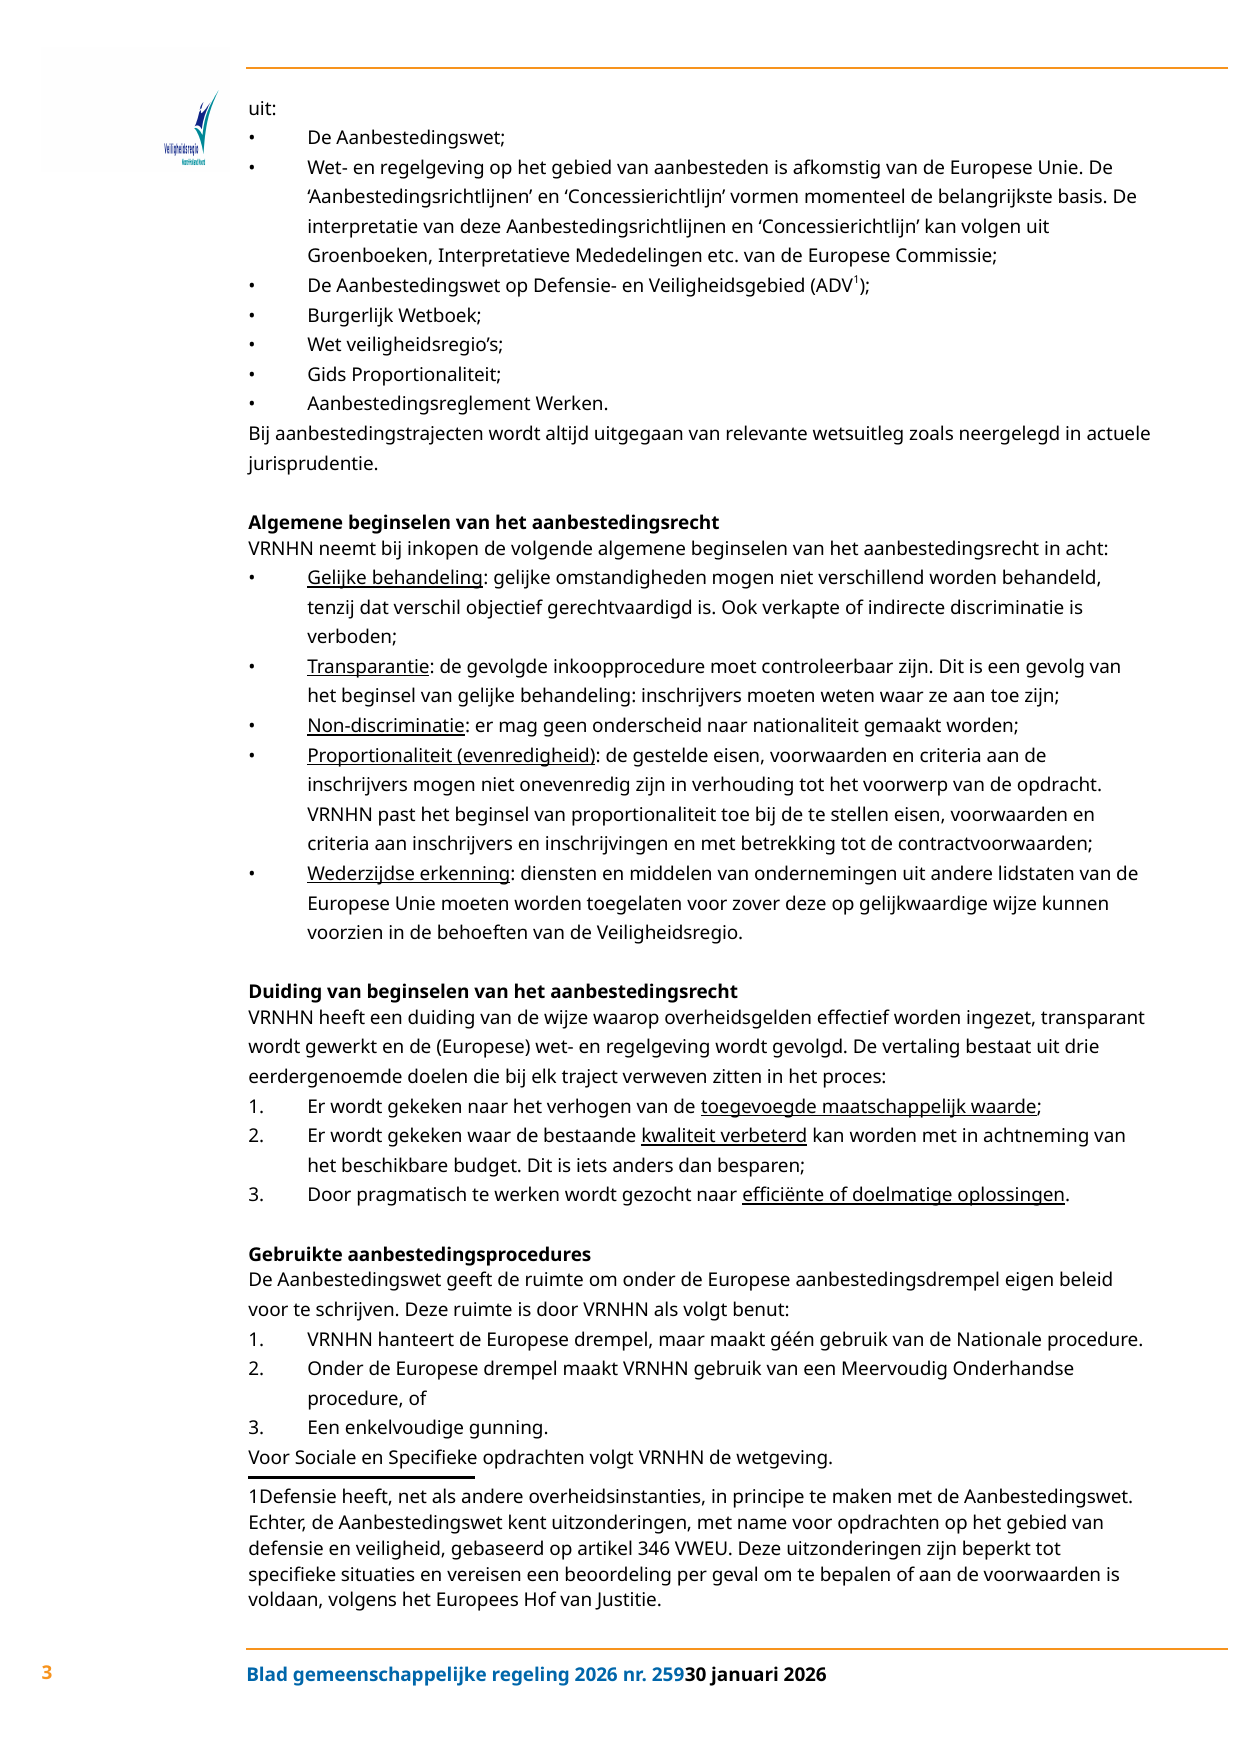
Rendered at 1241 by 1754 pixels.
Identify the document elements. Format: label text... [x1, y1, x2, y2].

list Burgerlijk Wetboek; [248, 302, 1152, 328]
text Bij aanbestedingstrajecten wordt altijd uitgegaan van relevante wetsuitleg zoals neergelegd in actuele jurisprudentie. [248, 420, 1152, 476]
text Voor Sociale en Specifieke opdrachten volgt VRNHN de wetgeving. [248, 1444, 1152, 1470]
list Defensie heeft, net als andere overheidsinstanties, in principe te maken met de Aanbestedingswet. Echter, de Aanbestedingswet kent uitzonderingen, met name voor opdrachten op het gebied van defensie en veiligheid, gebaseerd op artikel 346 VWEU. Deze uitzonderingen zijn beperkt tot specifieke situaties en vereisen een beoordeling per geval om te bepalen of aan de voorwaarden is voldaan, volgens het Europees Hof van Justitie. [248, 1483, 1152, 1612]
text Duiding van beginselen van het aanbestedingsrecht [248, 978, 1152, 1004]
text Algemene beginselen van het aanbestedingsrecht [248, 509, 1152, 535]
list Non-discriminatie: er mag geen onderscheid naar nationaliteit gemaakt worden; [248, 712, 1152, 738]
text uit: [248, 95, 1152, 121]
list Gelijke behandeling: gelijke omstandigheden mogen niet verschillend worden behandeld, tenzij dat verschil objectief gerechtvaardigd is. Ook verkapte of indirecte discriminatie is verboden; [248, 564, 1152, 649]
list Wederzijdse erkenning: diensten en middelen van ondernemingen uit andere lidstaten van de Europese Unie moeten worden toegelaten voor zover deze op gelijkwaardige wijze kunnen voorzien in de behoeften van de Veiligheidsregio. [248, 860, 1152, 945]
list Transparantie: de gevolgde inkoopprocedure moet controleerbaar zijn. Dit is een gevolg van het beginsel van gelijke behandeling: inschrijvers moeten weten waar ze aan toe zijn; [248, 653, 1152, 708]
text De Aanbestedingswet geeft de ruimte om onder de Europese aanbestedingsdrempel eigen beleid voor te schrijven. Deze ruimte is door VRNHN als volgt benut: [248, 1267, 1152, 1322]
list Wet- en regelgeving op het gebied van aanbesteden is afkomstig van de Europese Unie. De ‘Aanbestedingsrichtlijnen’ en ‘Concessierichtlijn’ vormen momenteel de belangrijkste basis. De interpretatie van deze Aanbestedingsrichtlijnen en ‘Concessierichtlijn’ kan volgen uit Groenboeken, Interpretatieve Mededelingen etc. van de Europese Commissie; [248, 154, 1152, 268]
list Door pragmatisch te werken wordt gezocht naar efficiënte of doelmatige oplossingen. [248, 1182, 1152, 1207]
list De Aanbestedingswet; [248, 124, 1152, 150]
list Er wordt gekeken naar het verhogen van de toegevoegde maatschappelijk waarde; [248, 1093, 1152, 1119]
list De Aanbestedingswet op Defensie- en Veiligheidsgebied (ADV); [248, 272, 1152, 298]
list Er wordt gekeken waar de bestaande kwaliteit verbeterd kan worden met in achtneming van het beschikbare budget. Dit is iets anders dan besparen; [248, 1122, 1152, 1178]
list Gids Proportionaliteit; [248, 361, 1152, 387]
list Wet veiligheidsregio’s; [248, 331, 1152, 357]
list VRNHN hanteert de Europese drempel, maar maakt géén gebruik van de Nationale procedure. [248, 1326, 1152, 1351]
list Onder de Europese drempel maakt VRNHN gebruik van een Meervoudig Onderhandse procedure, of [248, 1355, 1152, 1411]
list Aanbestedingsreglement Werken. [248, 391, 1152, 416]
list Proportionaliteit (evenredigheid): de gestelde eisen, voorwaarden en criteria aan de inschrijvers mogen niet onevenredig zijn in verhouding tot het voorwerp van de opdracht. VRNHN past het beginsel van proportionaliteit toe bij de te stellen eisen, voorwaarden en criteria aan inschrijvers en inschrijvingen en met betrekking tot de contractvoorwaarden; [248, 742, 1152, 856]
text VRNHN neemt bij inkopen de volgende algemene beginselen van het aanbestedingsrecht in acht: [248, 535, 1152, 560]
text VRNHN heeft een duiding van de wijze waarop overheidsgelden effectief worden ingezet, transparant wordt gewerkt en de (Europese) wet- en regelgeving wordt gevolgd. De vertaling bestaat uit drie eerdergenoemde doelen die bij elk traject verweven zitten in het proces: [248, 1004, 1152, 1089]
picture [41, 47, 231, 172]
list Een enkelvoudige gunning. [248, 1414, 1152, 1440]
text Gebruikte aanbestedingsprocedures [248, 1241, 1152, 1267]
